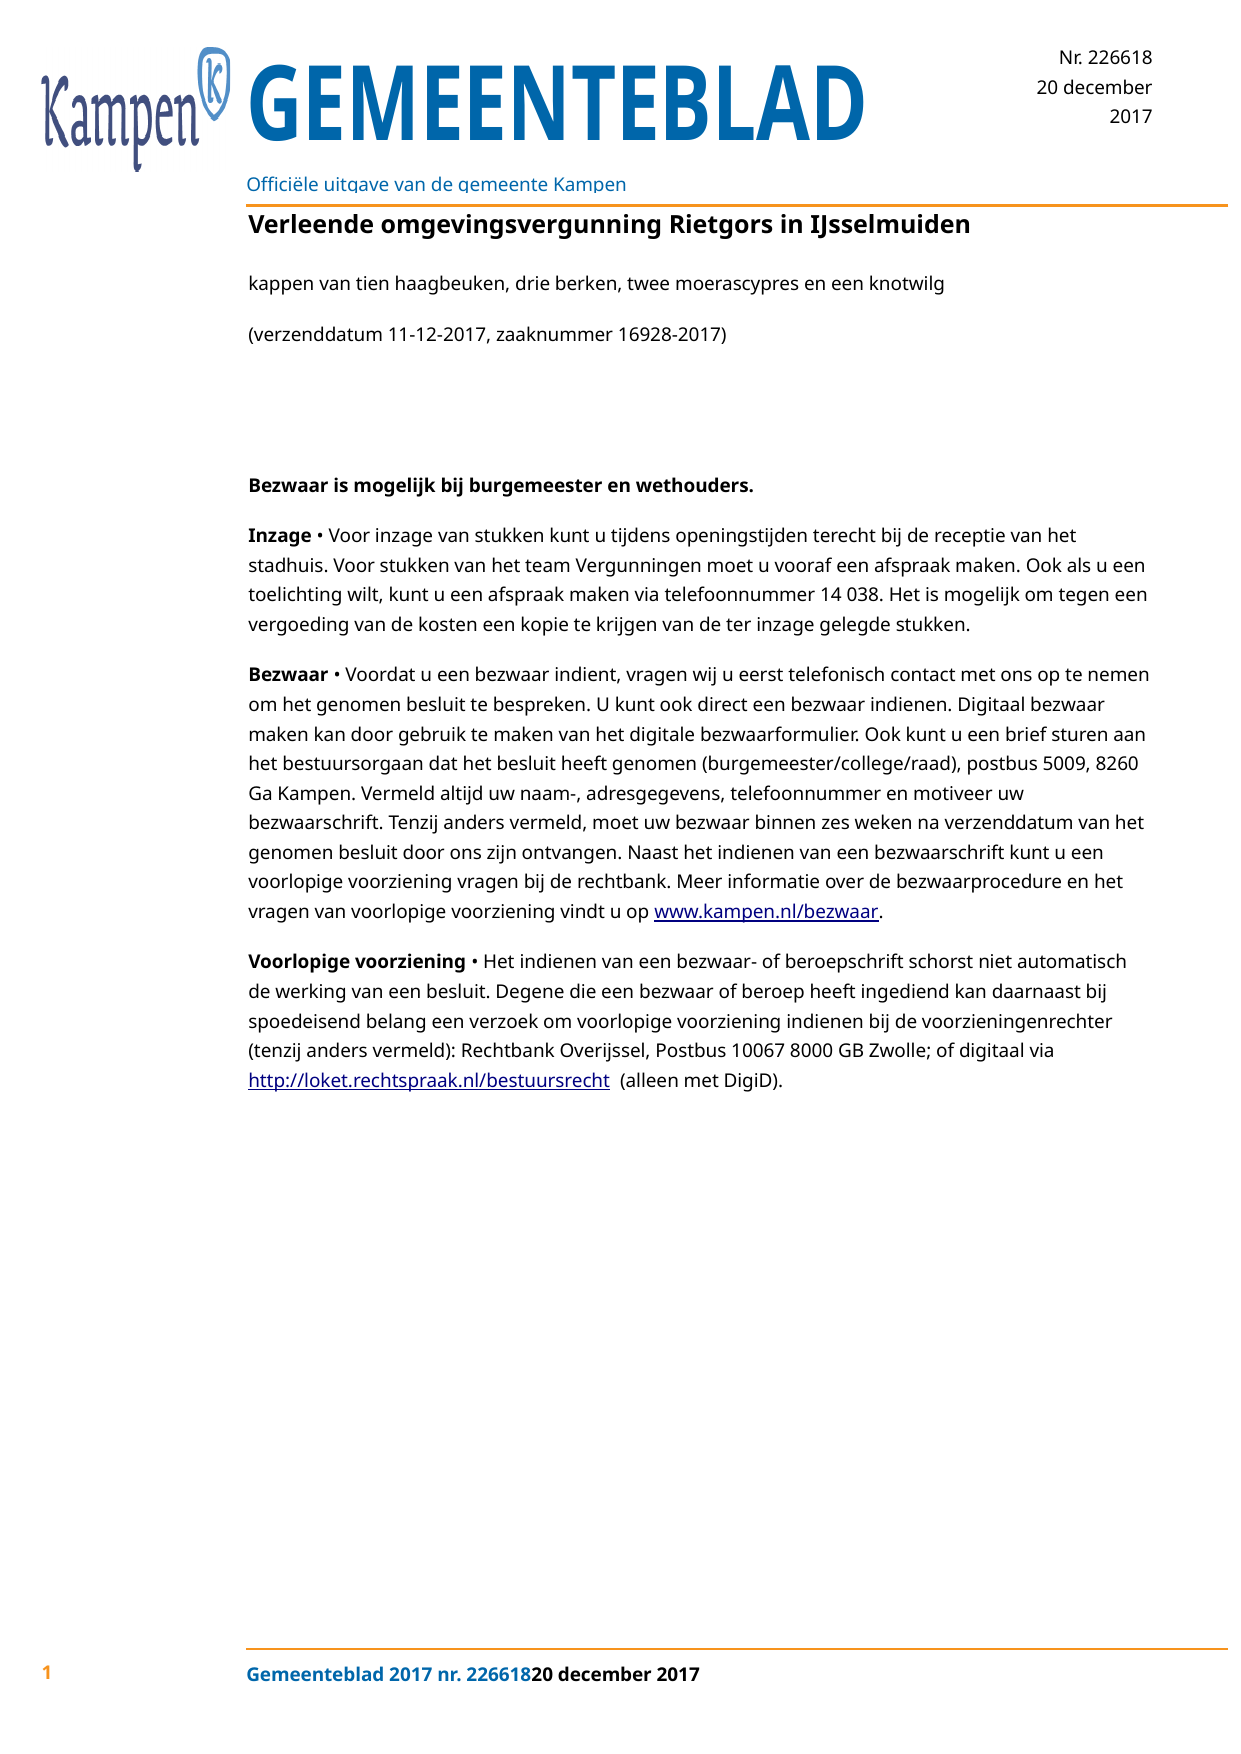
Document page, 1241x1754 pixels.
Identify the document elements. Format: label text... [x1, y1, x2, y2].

text Inzage • Voor inzage van stukken kunt u tijdens openingstijden terecht bij de receptie van het stadhuis. Voor stukken van het team Vergunningen moet u vooraf een afspraak maken. Ook als u een toelichting wilt, kunt u een afspraak maken via telefoonnummer 14 038. Het is mogelijk om tegen een vergoeding van de kosten een kopie te krijgen van de ter inzage gelegde stukken. [248, 522, 1152, 637]
picture [41, 47, 231, 172]
text Verleende omgevingsvergunning Rietgors in IJsselmuiden [248, 207, 1152, 241]
text Bezwaar is mogelijk bij burgemeester en wethouders. [248, 472, 1152, 498]
text Bezwaar • Voordat u een bezwaar indient, vragen wij u eerst telefonisch contact met ons op te nemen om het genomen besluit te bespreken. U kunt ook direct een bezwaar indienen. Digitaal bezwaar maken kan door gebruik te maken van het digitale bezwaarformulier. Ook kunt u een brief sturen aan het bestuursorgaan dat het besluit heeft genomen (burgemeester/college/raad), postbus 5009, 8260 Ga Kampen. Vermeld altijd uw naam-, adresgegevens, telefoonnummer en motiveer uw bezwaarschrift. Tenzij anders vermeld, moet uw bezwaar binnen zes weken na verzenddatum van het genomen besluit door ons zijn ontvangen. Naast het indienen van een bezwaarschrift kunt u een voorlopige voorziening vragen bij de rechtbank. Meer informatie over de bezwaarprocedure en het vragen van voorlopige voorziening vindt u op www.kampen.nl/bezwaar. [248, 662, 1152, 924]
text Voorlopige voorziening • Het indienen van een bezwaar- of beroepschrift schorst niet automatisch de werking van een besluit. Degene die een bezwaar of beroep heeft ingediend kan daarnaast bij spoedeisend belang een verzoek om voorlopige voorziening indienen bij de voorzieningenrechter (tenzij anders vermeld): Rechtbank Overijssel, Postbus 10067 8000 GB Zwolle; of digitaal via http://loket.rechtspraak.nl/bestuursrecht (alleen met DigiD). [248, 949, 1152, 1093]
text (verzenddatum 11-12-2017, zaaknummer 16928-2017) [248, 321, 1152, 346]
text kappen van tien haagbeuken, drie berken, twee moerascypres en een knotwilg [248, 270, 1152, 296]
